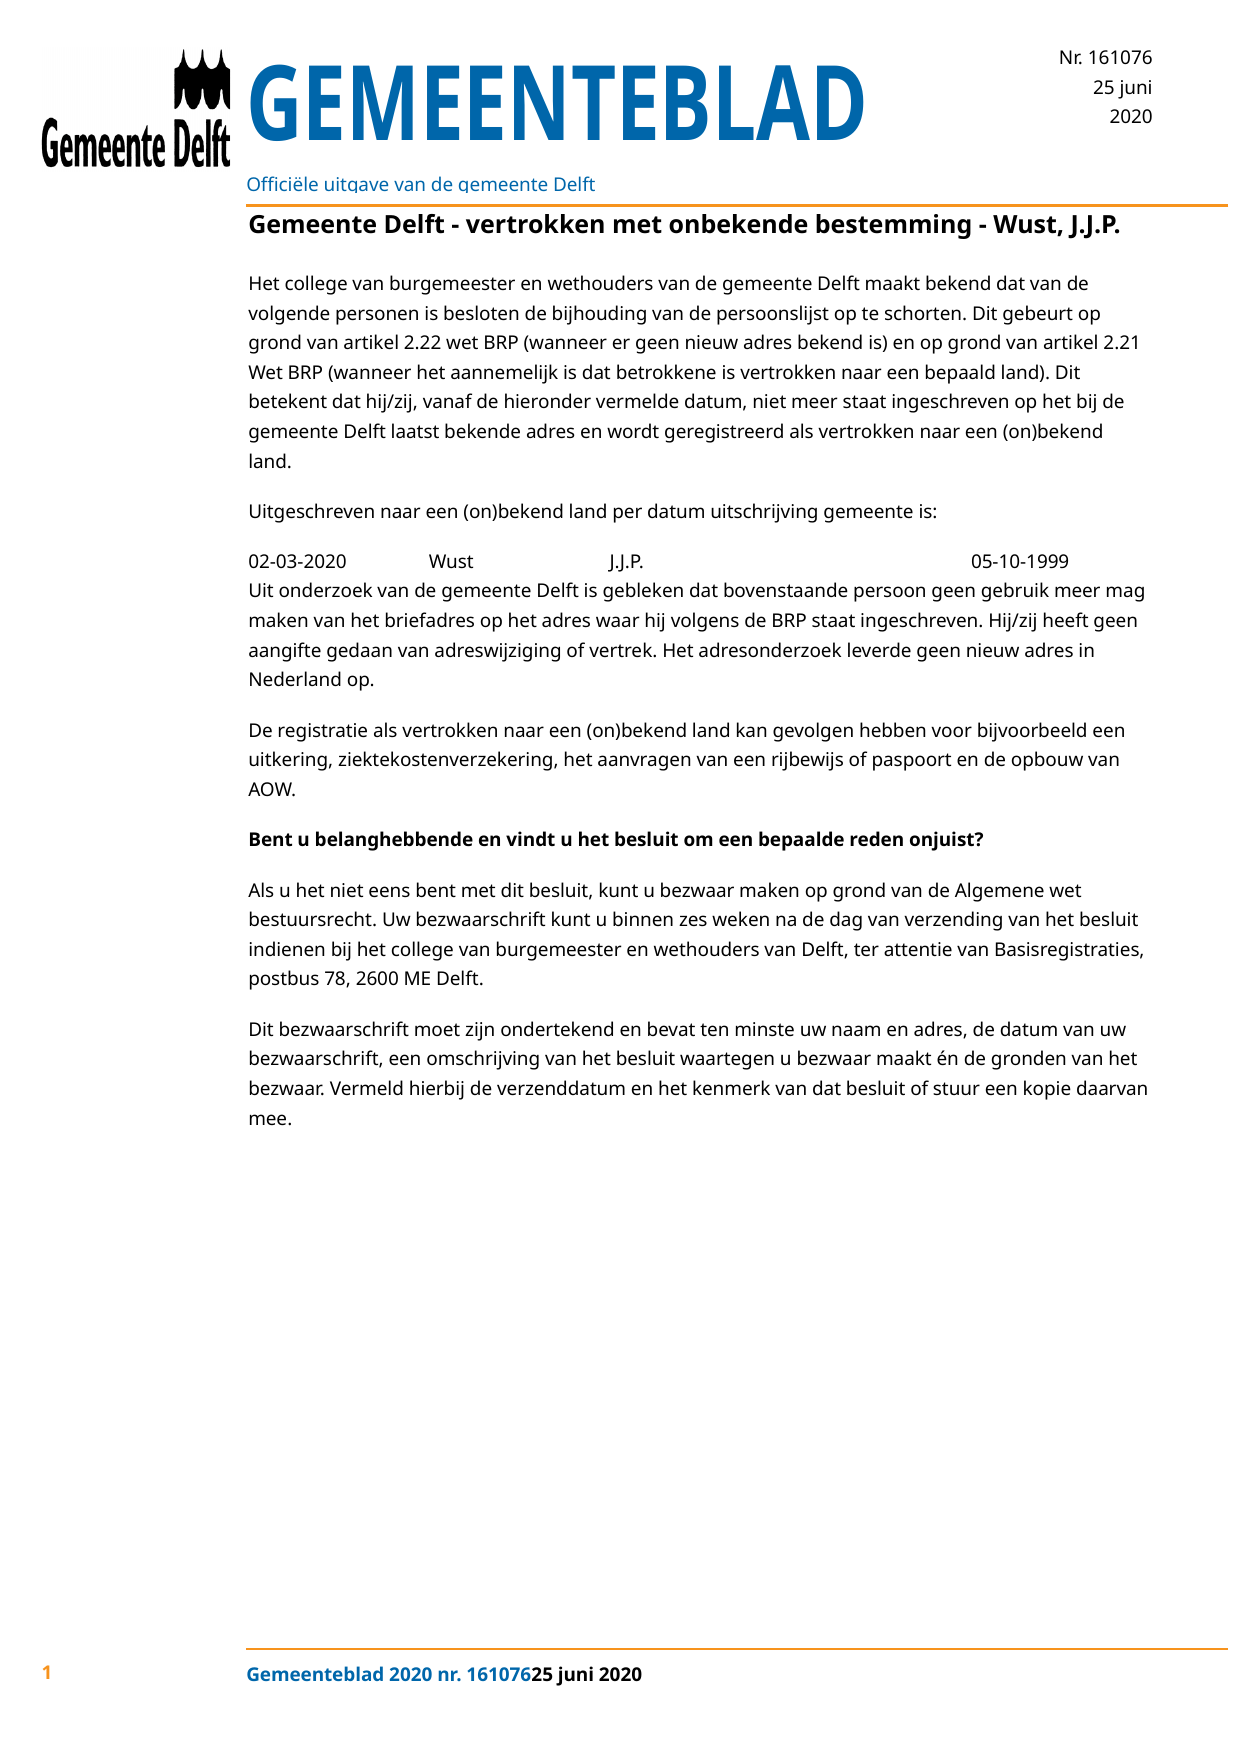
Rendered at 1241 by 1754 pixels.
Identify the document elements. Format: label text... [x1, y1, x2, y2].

table_header J.J.P. [609, 549, 790, 574]
table_header Wust [429, 549, 609, 574]
text Dit bezwaarschrift moet zijn ondertekend en bevat ten minste uw naam en adres, de datum van uw bezwaarschrift, een omschrijving van het besluit waartegen u bezwaar maakt én de gronden van het bezwaar. Vermeld hierbij de verzenddatum en het kenmerk van dat besluit of stuur een kopie daarvan mee. [248, 1016, 1152, 1131]
text Bent u belanghebbende en vindt u het besluit om een bepaalde reden onjuist? [248, 826, 1152, 852]
text Uit onderzoek van de gemeente Delft is gebleken dat bovenstaande persoon geen gebruik meer mag maken van het briefadres op het adres waar hij volgens de BRP staat ingeschreven. Hij/zij heeft geen aangifte gedaan van adreswijziging of vertrek. Het adresonderzoek leverde geen nieuw adres in Nederland op. [248, 578, 1152, 692]
text Gemeente Delft - vertrokken met onbekende bestemming - Wust, J.J.P. [248, 207, 1152, 241]
text Uitgeschreven naar een (on)bekend land per datum uitschrijving gemeente is: [248, 498, 1152, 524]
text Als u het niet eens bent met dit besluit, kunt u bezwaar maken op grond van de Algemene wet bestuursrecht. Uw bezwaarschrift kunt u binnen zes weken na de dag van verzending van het besluit indienen bij het college van burgemeester en wethouders van Delft, ter attentie van Basisregistraties, postbus 78, 2600 ME Delft. [248, 877, 1152, 991]
picture [41, 47, 231, 172]
table_header 02-03-2020 [248, 549, 429, 574]
text Het college van burgemeester en wethouders van de gemeente Delft maakt bekend dat van de volgende personen is besloten de bijhouding van de persoonslijst op te schorten. Dit gebeurt op grond van artikel 2.22 wet BRP (wanneer er geen nieuw adres bekend is) en op grond van artikel 2.21 Wet BRP (wanneer het aannemelijk is dat betrokkene is vertrokken naar een bepaald land). Dit betekent dat hij/zij, vanaf de hieronder vermelde datum, niet meer staat ingeschreven op het bij de gemeente Delft laatst bekende adres en wordt geregistreerd als vertrokken naar een (on)bekend land. [248, 270, 1152, 473]
table_header [790, 549, 971, 574]
table_header 05-10-1999 [971, 549, 1152, 574]
text De registratie als vertrokken naar een (on)bekend land kan gevolgen hebben voor bijvoorbeeld een uitkering, ziektekostenverzekering, het aanvragen van een rijbewijs of paspoort en de opbouw van AOW. [248, 717, 1152, 802]
